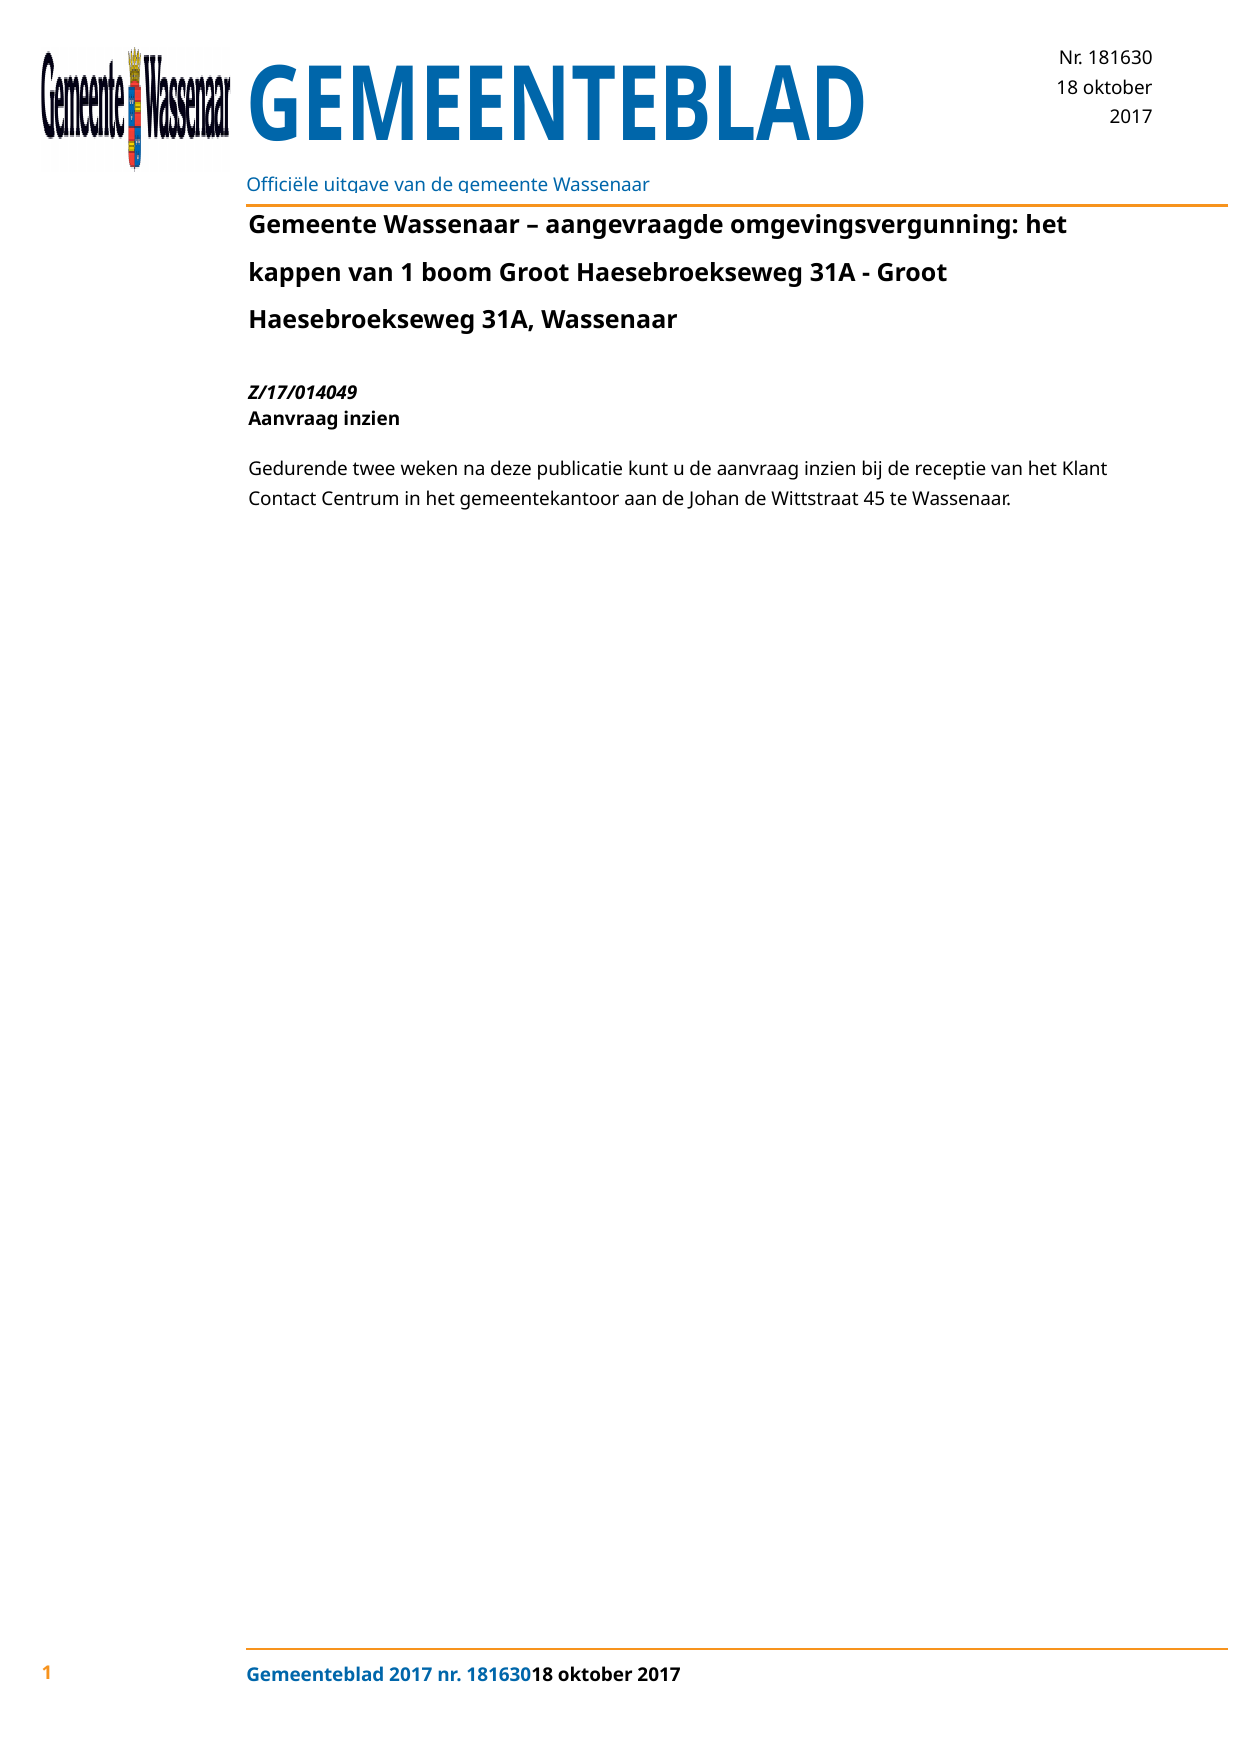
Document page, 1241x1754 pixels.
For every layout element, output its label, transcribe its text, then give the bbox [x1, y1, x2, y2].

text Gemeente Wassenaar – aangevraagde omgevingsvergunning: het kappen van 1 boom Groot Haesebroekseweg 31A - Groot Haesebroekseweg 31A, Wassenaar [248, 207, 1152, 336]
text Aanvraag inzien [248, 405, 1152, 431]
picture [41, 47, 231, 172]
text Gedurende twee weken na deze publicatie kunt u de aanvraag inzien bij de receptie van het Klant Contact Centrum in het gemeentekantoor aan de Johan de Wittstraat 45 te Wassenaar. [248, 455, 1152, 511]
text Z/17/014049 [248, 379, 1152, 405]
